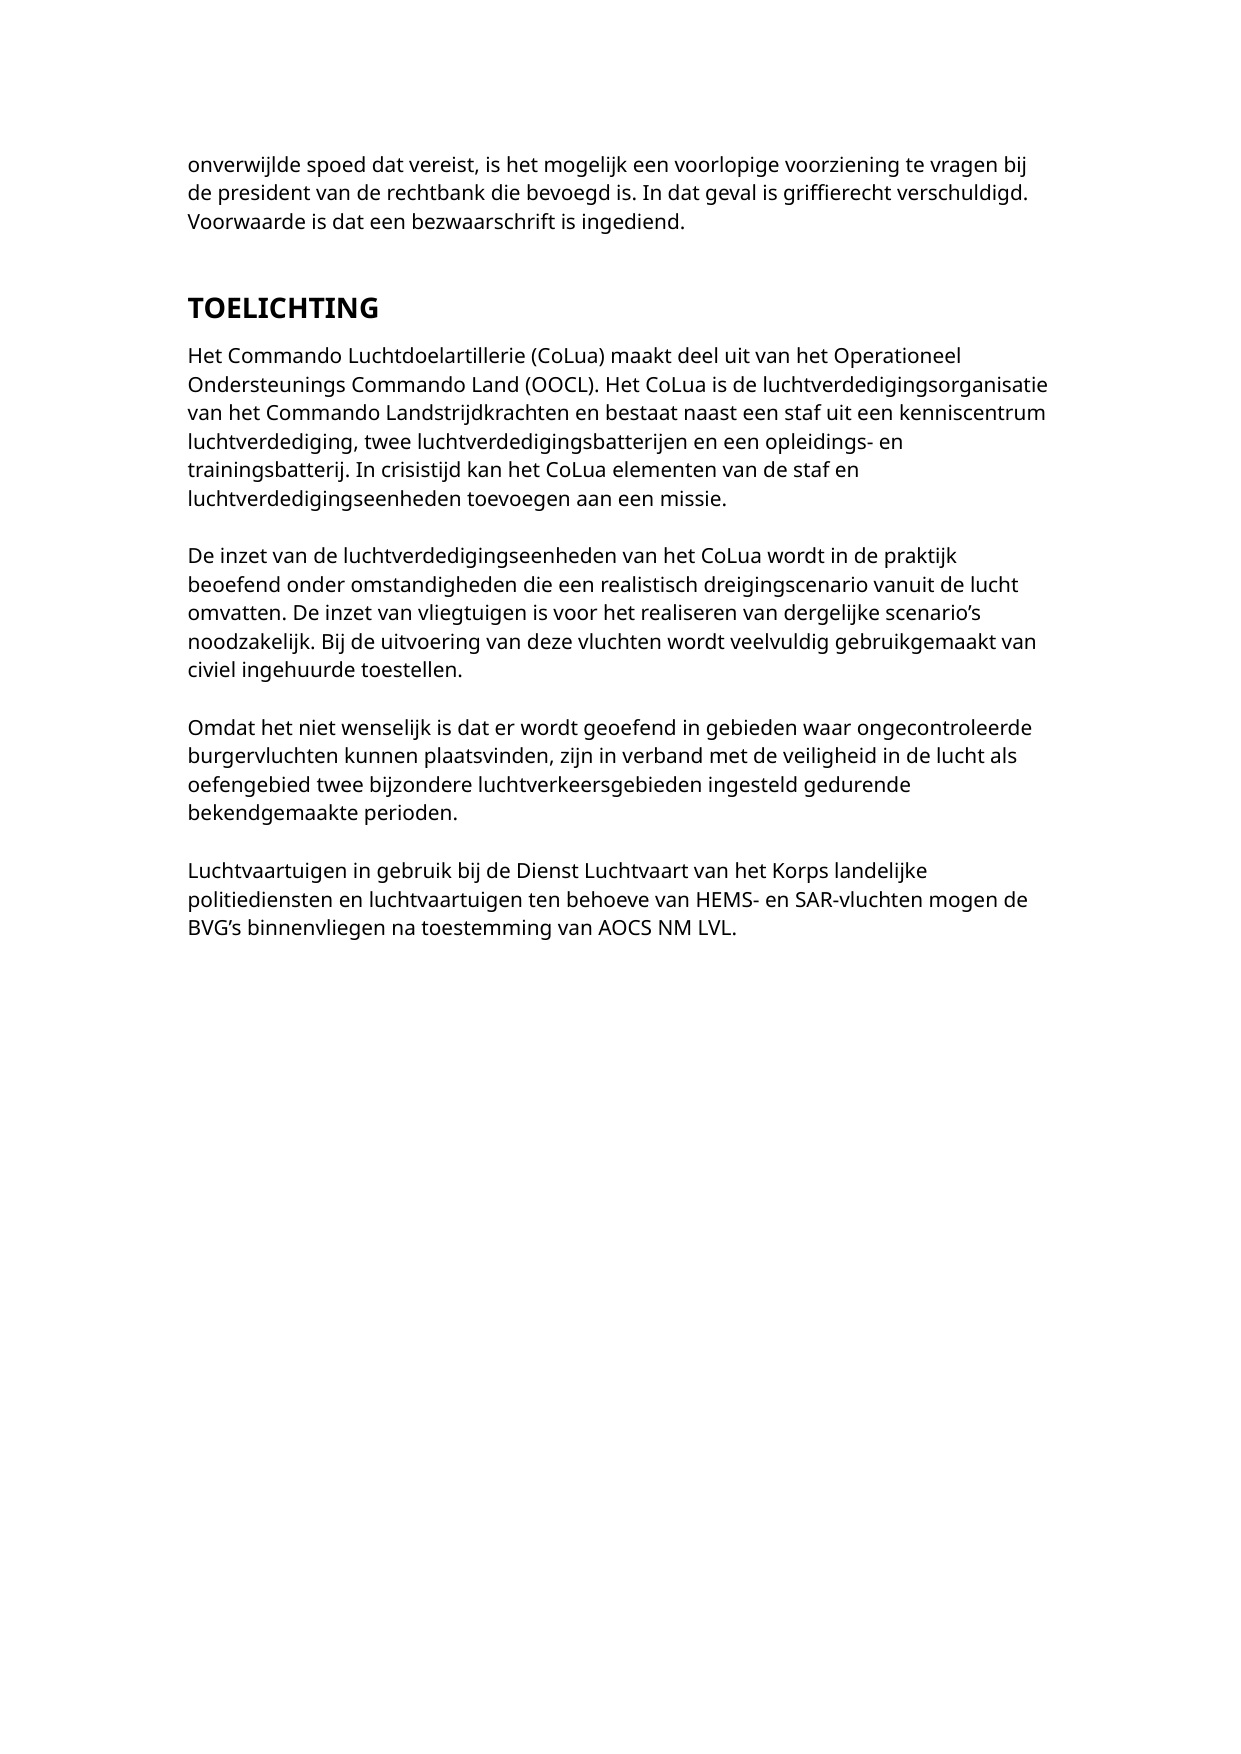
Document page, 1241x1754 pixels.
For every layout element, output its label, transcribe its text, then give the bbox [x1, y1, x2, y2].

text De inzet van de luchtverdedigingseenheden van het CoLua wordt in de praktijk beoefend onder omstandigheden die een realistisch dreigingscenario vanuit de lucht omvatten. De inzet van vliegtuigen is voor het realiseren van dergelijke scenario’s noodzakelijk. Bij de uitvoering van deze vluchten wordt veelvuldig gebruikgemaakt van civiel ingehuurde toestellen. [187, 542, 1053, 684]
text Luchtvaartuigen in gebruik bij de Dienst Luchtvaart van het Korps landelijke politiediensten en luchtvaartuigen ten behoeve van HEMS- en SAR-vluchten mogen de BVG’s binnenvliegen na toestemming van AOCS NM LVL. [187, 856, 1053, 942]
text Het Commando Luchtdoelartillerie (CoLua) maakt deel uit van het Operationeel Ondersteunings Commando Land (OOCL). Het CoLua is de luchtverdedigingsorganisatie van het Commando Landstrijdkrachten en bestaat naast een staf uit een kenniscentrum luchtverdediging, twee luchtverdedigingsbatterijen en een opleidings- en trainingsbatterij. In crisistijd kan het CoLua elementen van de staf en luchtverdedigingseenheden toevoegen aan een missie. [187, 341, 1053, 512]
text Omdat het niet wenselijk is dat er wordt geoefend in gebieden waar ongecontroleerde burgervluchten kunnen plaatsvinden, zijn in verband met de veiligheid in de lucht als oefengebied twee bijzondere luchtverkeersgebieden ingesteld gedurende bekendgemaakte perioden. [187, 713, 1053, 827]
text onverwijlde spoed dat vereist, is het mogelijk een voorlopige voorziening te vragen bij de president van de rechtbank die bevoegd is. In dat geval is griffierecht verschuldigd. Voorwaarde is dat een bezwaarschrift is ingediend. [187, 150, 1053, 235]
subtitle TOELICHTING [187, 288, 1053, 326]
